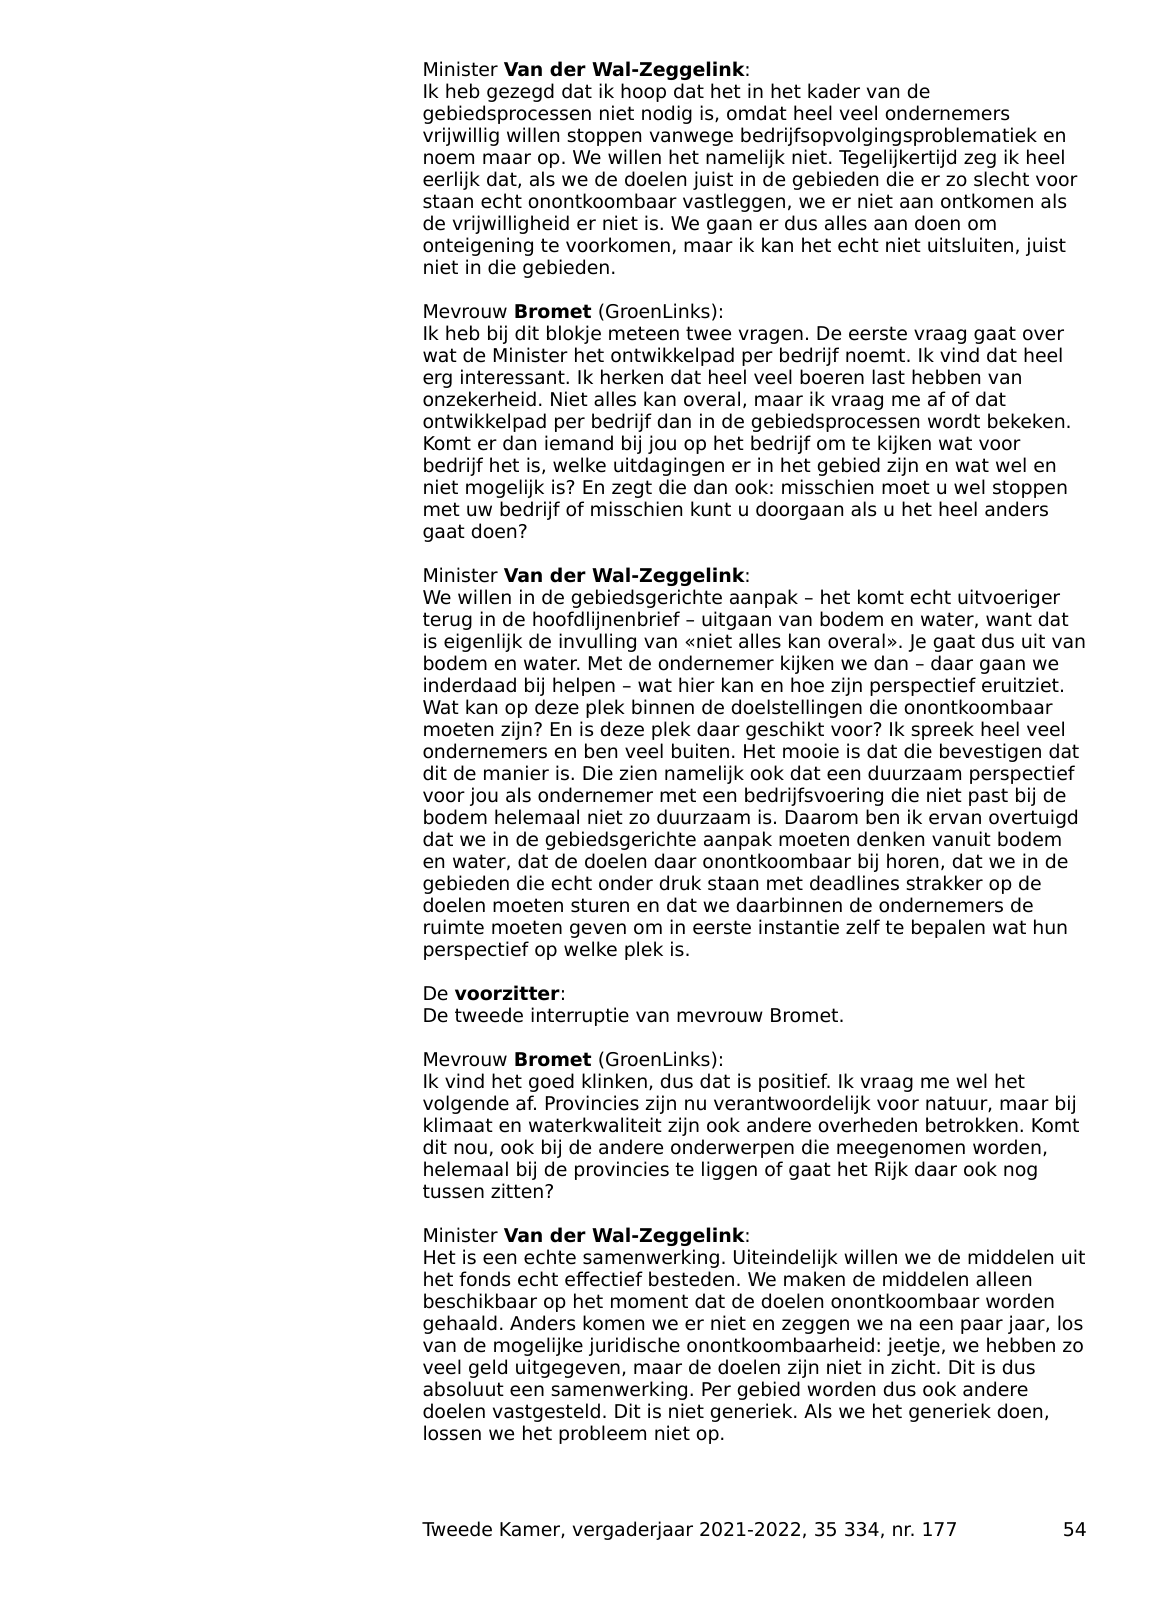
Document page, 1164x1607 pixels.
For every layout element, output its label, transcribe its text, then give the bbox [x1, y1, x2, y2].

text Het is een echte samenwerking. Uiteindelijk willen we de middelen uit het fonds echt effectief besteden. We maken de middelen alleen beschikbaar op het moment dat de doelen onontkoombaar worden gehaald. Anders komen we er niet en zeggen we na een paar jaar, los van de mogelijke juridische onontkoombaarheid: jeetje, we hebben zo veel geld uitgegeven, maar de doelen zijn niet in zicht. Dit is dus absoluut een samenwerking. Per gebied worden dus ook andere doelen vastgesteld. Dit is niet generiek. Als we het generiek doen, lossen we het probleem niet op. [422, 1247, 1087, 1445]
text Minister Van der Wal-Zeggelink: [422, 59, 1087, 81]
text Mevrouw Bromet (GroenLinks): [422, 301, 1087, 323]
text Minister Van der Wal-Zeggelink: [422, 1225, 1087, 1247]
text Ik heb bij dit blokje meteen twee vragen. De eerste vraag gaat over wat de Minister het ontwikkelpad per bedrijf noemt. Ik vind dat heel erg interessant. Ik herken dat heel veel boeren last hebben van onzekerheid. Niet alles kan overal, maar ik vraag me af of dat ontwikkelpad per bedrijf dan in de gebiedsprocessen wordt bekeken. Komt er dan iemand bij jou op het bedrijf om te kijken wat voor bedrijf het is, welke uitdagingen er in het gebied zijn en wat wel en niet mogelijk is? En zegt die dan ook: misschien moet u wel stoppen met uw bedrijf of misschien kunt u doorgaan als u het heel anders gaat doen? [422, 323, 1087, 543]
text Mevrouw Bromet (GroenLinks): [422, 1049, 1087, 1071]
text Ik heb gezegd dat ik hoop dat het in het kader van de gebiedsprocessen niet nodig is, omdat heel veel ondernemers vrijwillig willen stoppen vanwege bedrijfsopvolgingsproblematiek en noem maar op. We willen het namelijk niet. Tegelijkertijd zeg ik heel eerlijk dat, als we de doelen juist in de gebieden die er zo slecht voor staan echt onontkoombaar vastleggen, we er niet aan ontkomen als de vrijwilligheid er niet is. We gaan er dus alles aan doen om onteigening te voorkomen, maar ik kan het echt niet uitsluiten, juist niet in die gebieden. [422, 81, 1087, 279]
text Minister Van der Wal-Zeggelink: [422, 565, 1087, 587]
text Ik vind het goed klinken, dus dat is positief. Ik vraag me wel het volgende af. Provincies zijn nu verantwoordelijk voor natuur, maar bij klimaat en waterkwaliteit zijn ook andere overheden betrokken. Komt dit nou, ook bij de andere onderwerpen die meegenomen worden, helemaal bij de provincies te liggen of gaat het Rijk daar ook nog tussen zitten? [422, 1071, 1087, 1203]
text We willen in de gebiedsgerichte aanpak – het komt echt uitvoeriger terug in de hoofdlijnenbrief – uitgaan van bodem en water, want dat is eigenlijk de invulling van «niet alles kan overal». Je gaat dus uit van bodem en water. Met de ondernemer kijken we dan – daar gaan we inderdaad bij helpen – wat hier kan en hoe zijn perspectief eruitziet. Wat kan op deze plek binnen de doelstellingen die onontkoombaar moeten zijn? En is deze plek daar geschikt voor? Ik spreek heel veel ondernemers en ben veel buiten. Het mooie is dat die bevestigen dat dit de manier is. Die zien namelijk ook dat een duurzaam perspectief voor jou als ondernemer met een bedrijfsvoering die niet past bij de bodem helemaal niet zo duurzaam is. Daarom ben ik ervan overtuigd dat we in de gebiedsgerichte aanpak moeten denken vanuit bodem en water, dat de doelen daar onontkoombaar bij horen, dat we in de gebieden die echt onder druk staan met deadlines strakker op de doelen moeten sturen en dat we daarbinnen de ondernemers de ruimte moeten geven om in eerste instantie zelf te bepalen wat hun perspectief op welke plek is. [422, 587, 1087, 961]
text De voorzitter: [422, 983, 1087, 1005]
text De tweede interruptie van mevrouw Bromet. [422, 1005, 1087, 1027]
